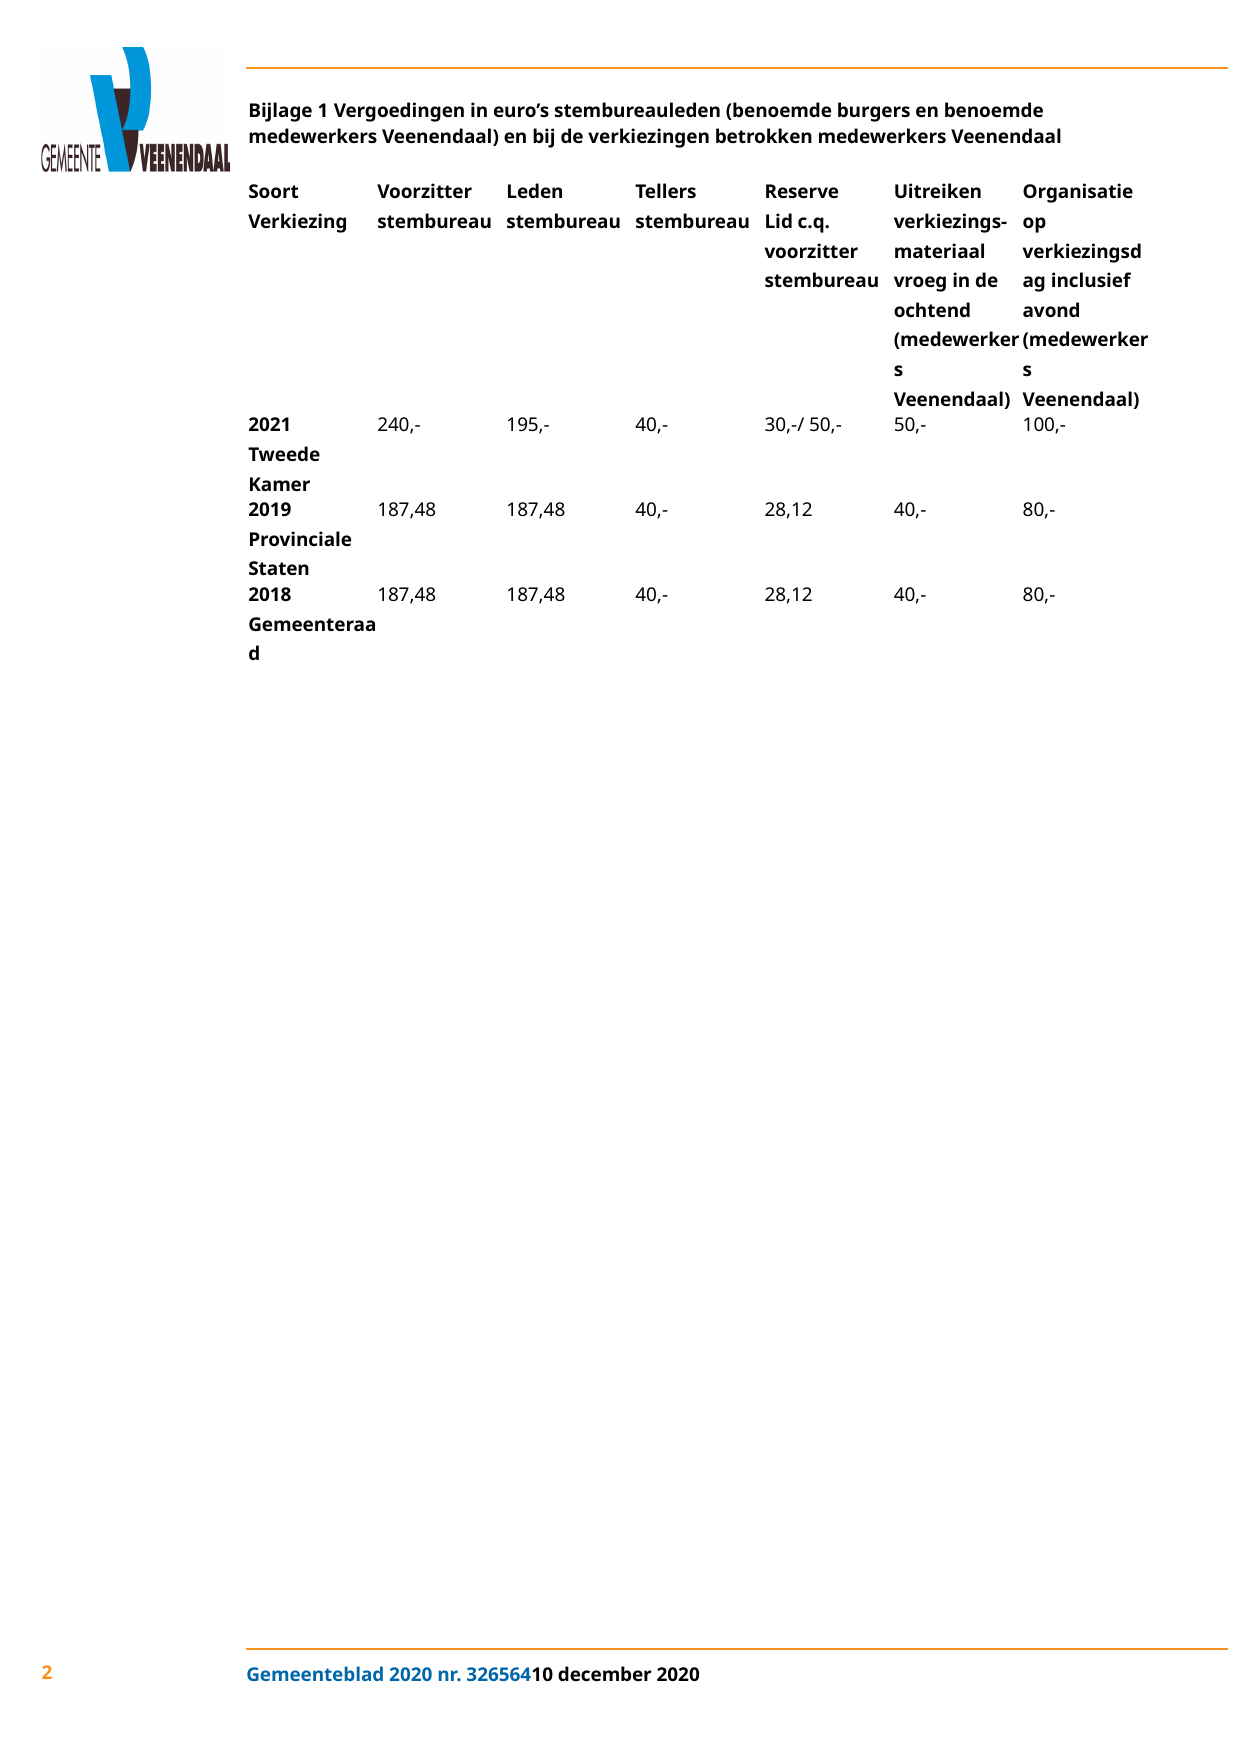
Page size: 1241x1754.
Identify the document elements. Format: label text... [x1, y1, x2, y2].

table_cell 2018 Gemeenteraad [248, 581, 377, 666]
table_cell 195,- [506, 412, 635, 496]
table_header Organisatie op verkiezingsdag inclusief avond (medewerkers Veenendaal) [1023, 179, 1152, 412]
table_cell 40,- [894, 581, 1022, 666]
table_cell 30,-/ 50,- [764, 412, 893, 496]
table_cell 40,- [635, 496, 764, 581]
table_cell 40,- [635, 412, 764, 496]
picture [123, 47, 231, 172]
table_cell 28,12 [764, 581, 893, 666]
table_cell 187,48 [506, 496, 635, 581]
table_header Soort Verkiezing [248, 179, 377, 412]
table_cell 2021 Tweede Kamer [248, 412, 377, 496]
table_header Uitreiken verkiezings-materiaal vroeg in de ochtend (medewerkers Veenendaal) [894, 179, 1022, 412]
table_cell 187,48 [377, 496, 506, 581]
table_header Voorzitter stembureau [377, 179, 506, 412]
table_cell 40,- [635, 581, 764, 666]
table_cell 100,- [1023, 412, 1152, 496]
table_header Leden stembureau [506, 179, 635, 412]
table_header Tellers stembureau [635, 179, 764, 412]
table_header Reserve Lid c.q. voorzitter stembureau [764, 179, 893, 412]
table_cell 2019 Provinciale Staten [248, 496, 377, 581]
picture [41, 47, 130, 172]
table_cell 187,48 [377, 581, 506, 666]
table_cell 50,- [894, 412, 1022, 496]
table_cell 187,48 [506, 581, 635, 666]
table_cell 28,12 [764, 496, 893, 581]
table_cell 80,- [1023, 496, 1152, 581]
text Bijlage 1 Vergoedingen in euro’s stembureauleden (benoemde burgers en benoemde medewerkers Veenendaal) en bij de verkiezingen betrokken medewerkers Veenendaal [248, 95, 1152, 149]
table_cell 40,- [894, 496, 1022, 581]
table_cell 240,- [377, 412, 506, 496]
table_cell 80,- [1023, 581, 1152, 666]
